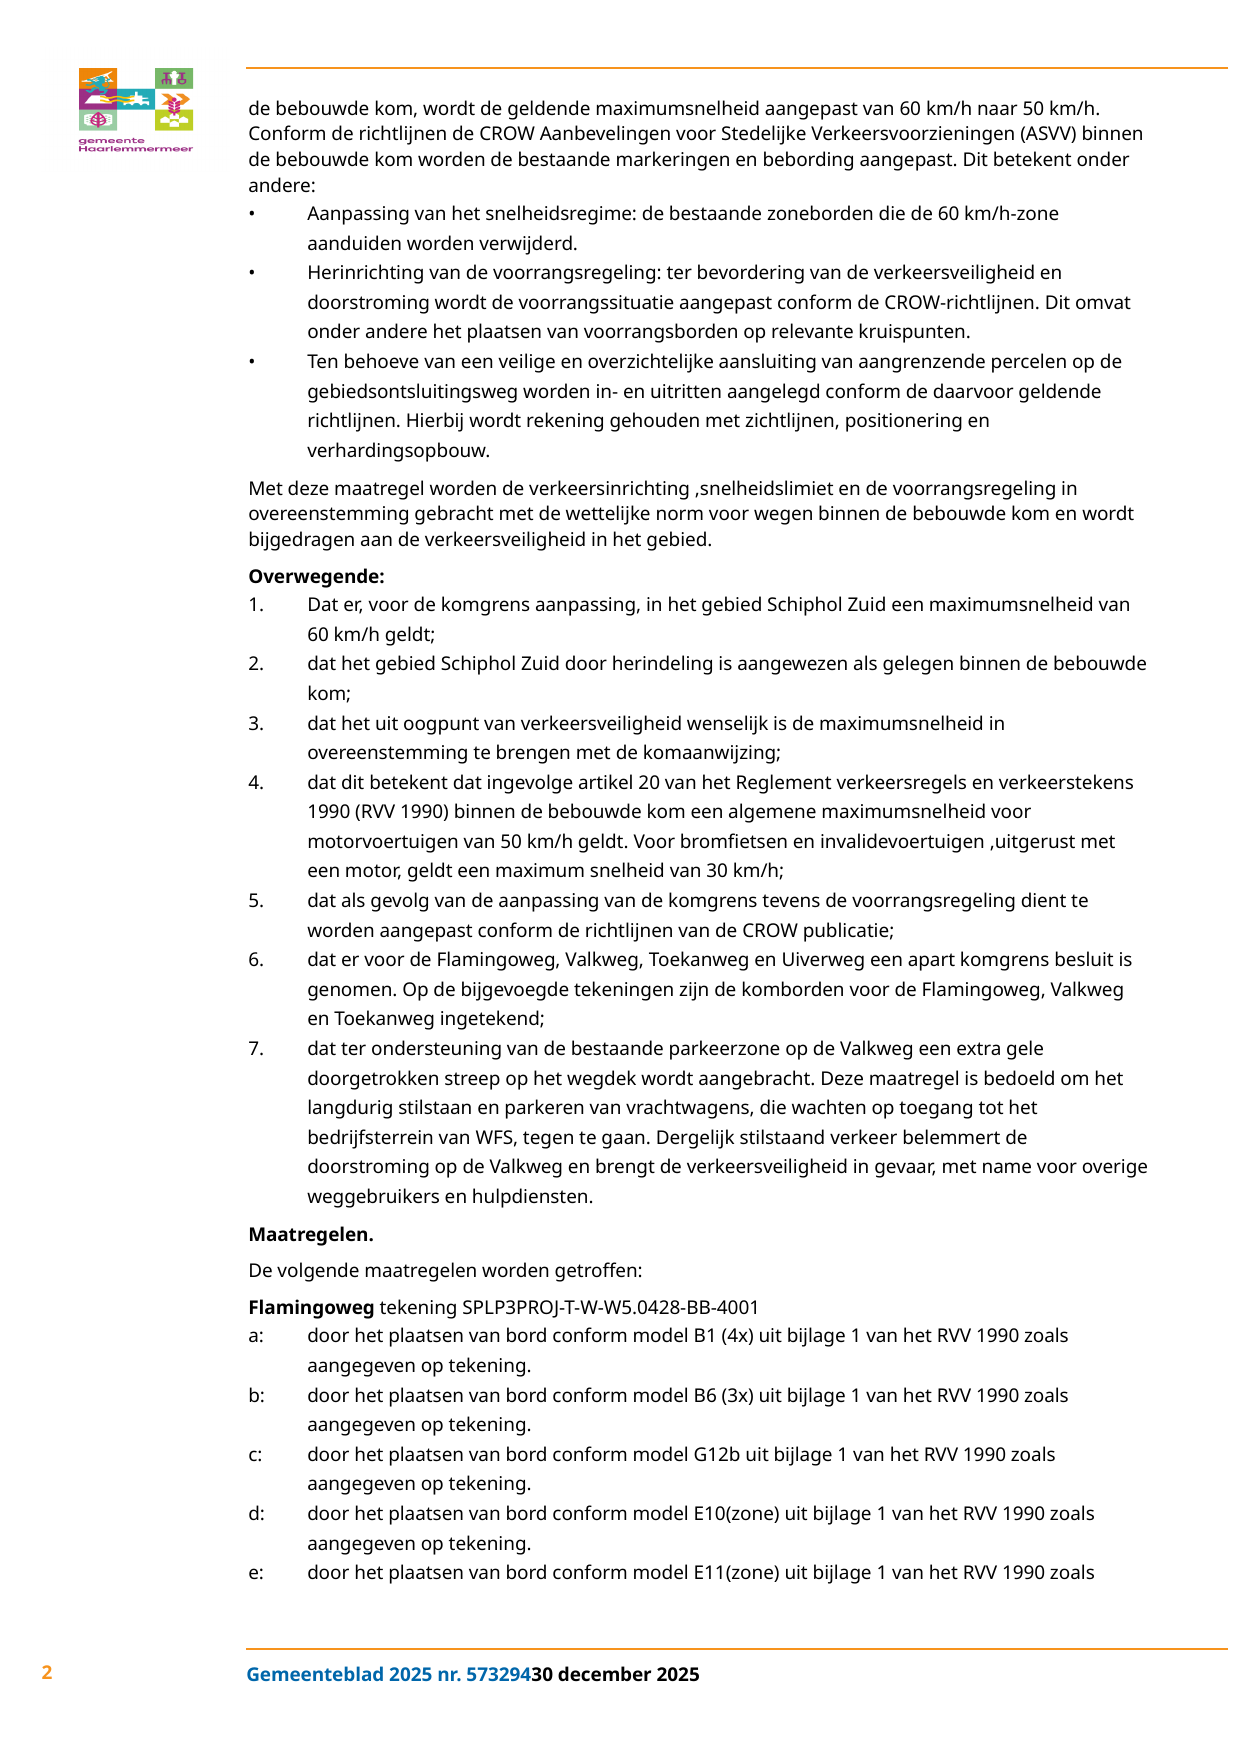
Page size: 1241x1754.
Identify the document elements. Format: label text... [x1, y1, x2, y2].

list Dat er, voor de komgrens aanpassing, in het gebied Schiphol Zuid een maximumsnelheid van 60 km/h geldt; [248, 591, 1152, 647]
list dat het uit oogpunt van verkeersveiligheid wenselijk is de maximumsnelheid in overeenstemming te brengen met de komaanwijzing; [248, 710, 1152, 765]
list door het plaatsen van bord conform model E10(zone) uit bijlage 1 van het RVV 1990 zoals aangegeven op tekening. [248, 1500, 1152, 1555]
list Aanpassing van het snelheidsregime: de bestaande zoneborden die de 60 km/h-zone aanduiden worden verwijderd. [248, 200, 1152, 256]
text Met deze maatregel worden de verkeersinrichting ,snelheidslimiet en de voorrangsregeling in overeenstemming gebracht met de wettelijke norm voor wegen binnen de bebouwde kom en wordt bijgedragen aan de verkeersveiligheid in het gebied. [248, 475, 1152, 552]
list dat er voor de Flamingoweg, Valkweg, Toekanweg en Uiverweg een apart komgrens besluit is genomen. Op de bijgevoegde tekeningen zijn de komborden voor de Flamingoweg, Valkweg en Toekanweg ingetekend; [248, 946, 1152, 1031]
list door het plaatsen van bord conform model E11(zone) uit bijlage 1 van het RVV 1990 zoals [248, 1559, 1152, 1585]
text Maatregelen. [248, 1221, 1152, 1247]
list dat dit betekent dat ingevolge artikel 20 van het Reglement verkeersregels en verkeerstekens 1990 (RVV 1990) binnen de bebouwde kom een algemene maximumsnelheid voor motorvoertuigen van 50 km/h geldt. Voor bromfietsen en invalidevoertuigen ,uitgerust met een motor, geldt een maximum snelheid van 30 km/h; [248, 769, 1152, 883]
text Flamingoweg tekening SPLP3PROJ-T-W-W5.0428-BB-4001 [248, 1294, 1152, 1320]
text De volgende maatregelen worden getroffen: [248, 1258, 1152, 1283]
list dat het gebied Schiphol Zuid door herindeling is aangewezen als gelegen binnen de bebouwde kom; [248, 651, 1152, 706]
list door het plaatsen van bord conform model B1 (4x) uit bijlage 1 van het RVV 1990 zoals aangegeven op tekening. [248, 1323, 1152, 1378]
text de bebouwde kom, wordt de geldende maximumsnelheid aangepast van 60 km/h naar 50 km/h. Conform de richtlijnen de CROW Aanbevelingen voor Stedelijke Verkeersvoorzieningen (ASVV) binnen de bebouwde kom worden de bestaande markeringen en bebording aangepast. Dit betekent onder andere: [248, 95, 1152, 198]
list door het plaatsen van bord conform model G12b uit bijlage 1 van het RVV 1990 zoals aangegeven op tekening. [248, 1441, 1152, 1496]
list Herinrichting van de voorrangsregeling: ter bevordering van de verkeersveiligheid en doorstroming wordt de voorrangssituatie aangepast conform de CROW-richtlijnen. Dit omvat onder andere het plaatsen van voorrangsborden op relevante kruispunten. [248, 259, 1152, 344]
list dat als gevolg van de aanpassing van de komgrens tevens de voorrangsregeling dient te worden aangepast conform de richtlijnen van de CROW publicatie; [248, 887, 1152, 942]
list Ten behoeve van een veilige en overzichtelijke aansluiting van aangrenzende percelen op de gebiedsontsluitingsweg worden in- en uitritten aangelegd conform de daarvoor geldende richtlijnen. Hierbij wordt rekening gehouden met zichtlijnen, positionering en verhardingsopbouw. [248, 348, 1152, 463]
list dat ter ondersteuning van de bestaande parkeerzone op de Valkweg een extra gele doorgetrokken streep op het wegdek wordt aangebracht. Deze maatregel is bedoeld om het langdurig stilstaan en parkeren van vrachtwagens, die wachten op toegang tot het bedrijfsterrein van WFS, tegen te gaan. Dergelijk stilstaand verkeer belemmert de doorstroming op de Valkweg en brengt de verkeersveiligheid in gevaar, met name voor overige weggebruikers en hulpdiensten. [248, 1035, 1152, 1209]
text Overwegende: [248, 563, 1152, 589]
picture [41, 47, 231, 172]
list door het plaatsen van bord conform model B6 (3x) uit bijlage 1 van het RVV 1990 zoals aangegeven op tekening. [248, 1382, 1152, 1437]
